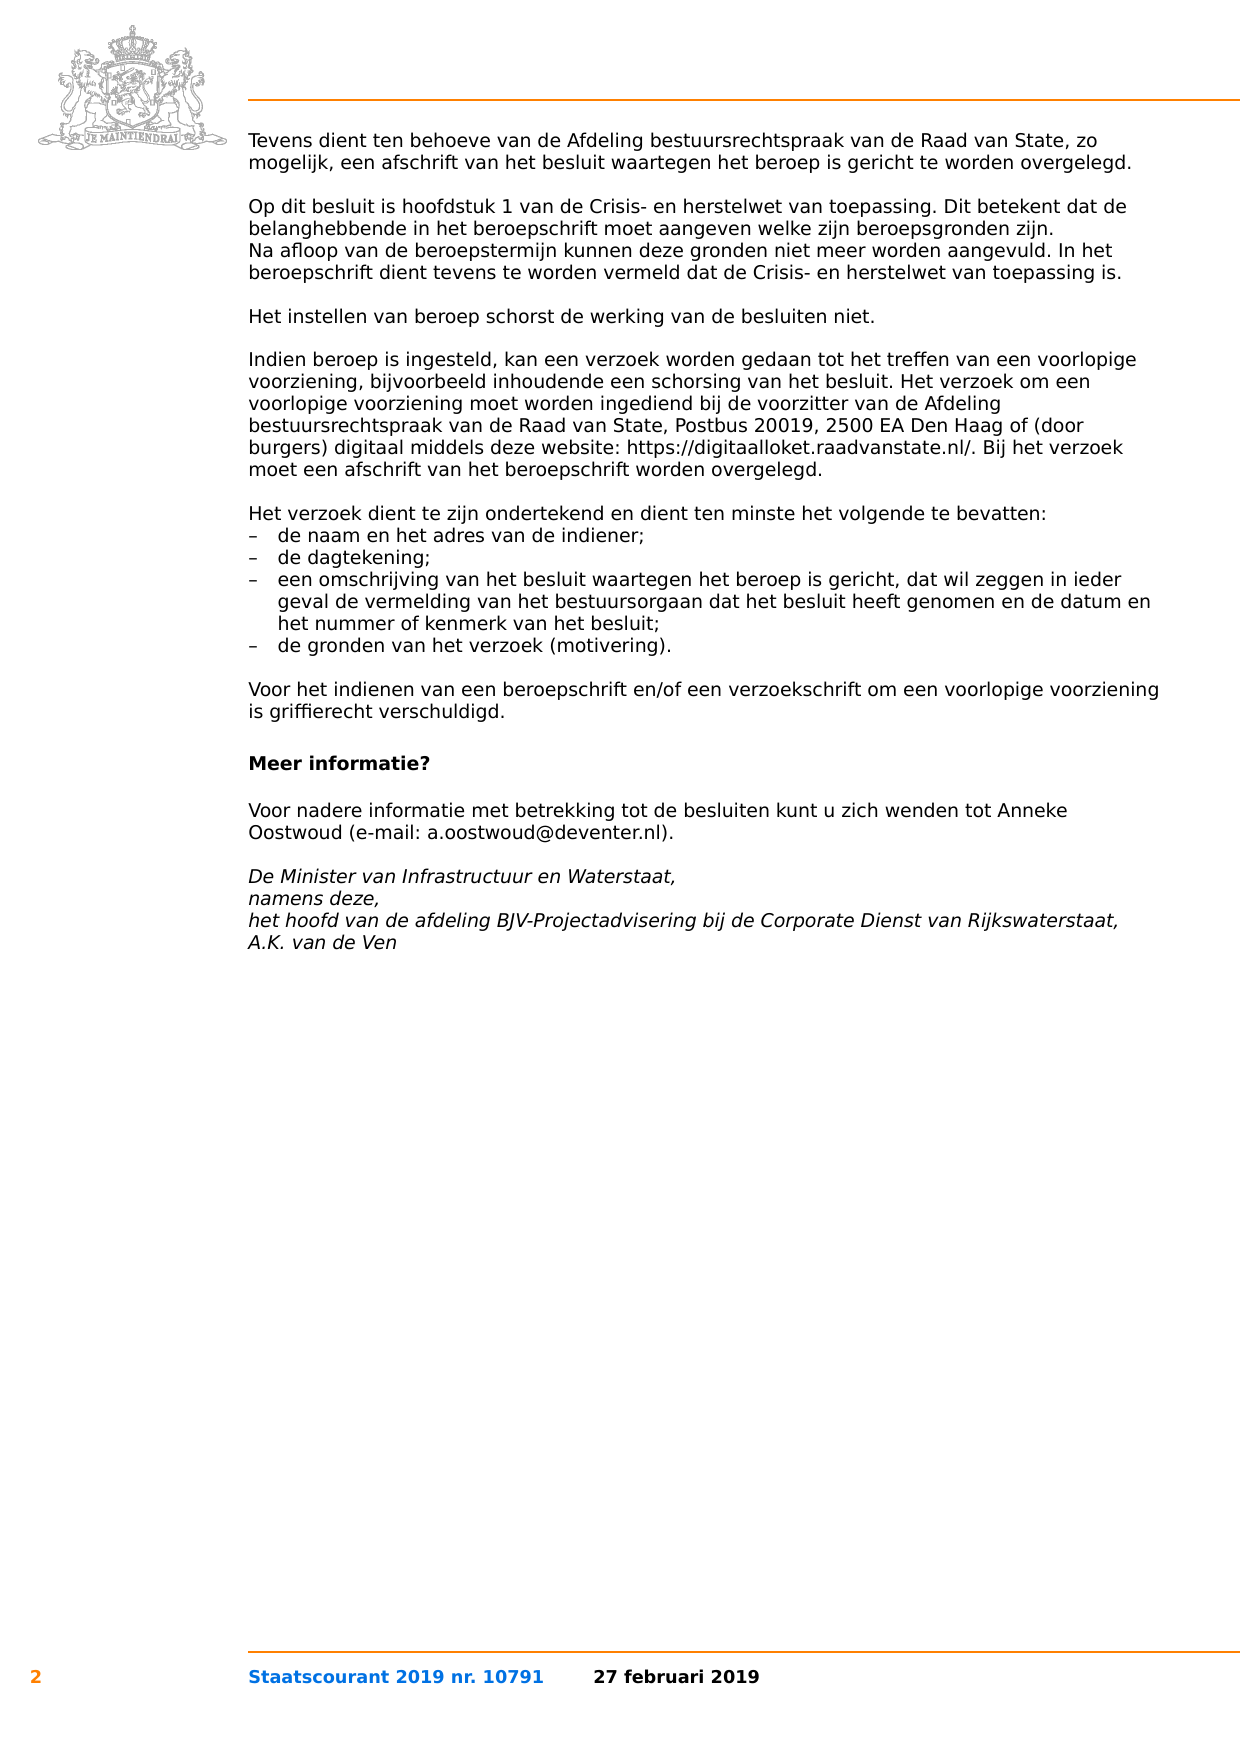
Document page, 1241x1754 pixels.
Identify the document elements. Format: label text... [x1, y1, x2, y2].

text Tevens dient ten behoeve van de Afdeling bestuursrechtspraak van de Raad van State, zo mogelijk, een afschrift van het besluit waartegen het beroep is gericht te worden overgelegd. [248, 130, 1163, 174]
text – de dagtekening; [248, 547, 1163, 569]
text Na afloop van de beroepstermijn kunnen deze gronden niet meer worden aangevuld. In het beroepschrift dient tevens te worden vermeld dat de Crisis- en herstelwet van toepassing is. [248, 240, 1163, 284]
text Voor nadere informatie met betrekking tot de besluiten kunt u zich wenden tot Anneke Oostwoud (e-mail: a.oostwoud@deventer.nl). [248, 800, 1163, 844]
text – de naam en het adres van de indiener; [248, 525, 1163, 547]
text Op dit besluit is hoofdstuk 1 van de Crisis- en herstelwet van toepassing. Dit betekent dat de belanghebbende in het beroepschrift moet aangeven welke zijn beroepsgronden zijn. [248, 196, 1163, 240]
subtitle Meer informatie? [248, 753, 1163, 775]
text De Minister van Infrastructuur en Waterstaat, namens deze, het hoofd van de afdeling BJV-Projectadvisering bij de Corporate Dienst van Rijkswaterstaat, A.K. van de Ven [248, 866, 1163, 953]
text – een omschrijving van het besluit waartegen het beroep is gericht, dat wil zeggen in ieder geval de vermelding van het bestuurs­orgaan dat het besluit heeft genomen en de datum en het nummer of kenmerk van het besluit; [248, 569, 1163, 635]
text Het verzoek dient te zijn ondertekend en dient ten minste het volgende te bevatten: [248, 503, 1163, 525]
text Voor het indienen van een beroepschrift en/of een verzoekschrift om een voorlopige voorziening is griffierecht verschuldigd. [248, 679, 1163, 723]
text Het instellen van beroep schorst de werking van de besluiten niet. [248, 306, 1163, 327]
picture [38, 25, 227, 150]
text – de gronden van het verzoek (motivering). [248, 635, 1163, 657]
text Indien beroep is ingesteld, kan een verzoek worden gedaan tot het treffen van een voorlopige voorziening, bijvoorbeeld inhoudende een schorsing van het besluit. Het verzoek om een voorlopige voorziening moet worden ingediend bij de voorzitter van de Afdeling bestuursrechtspraak van de Raad van State, Postbus 20019, 2500 EA Den Haag of (door burgers) digitaal middels deze website: https://digitaalloket.raadvanstate.nl/. Bij het verzoek moet een afschrift van het beroepschrift worden overgelegd. [248, 349, 1163, 481]
